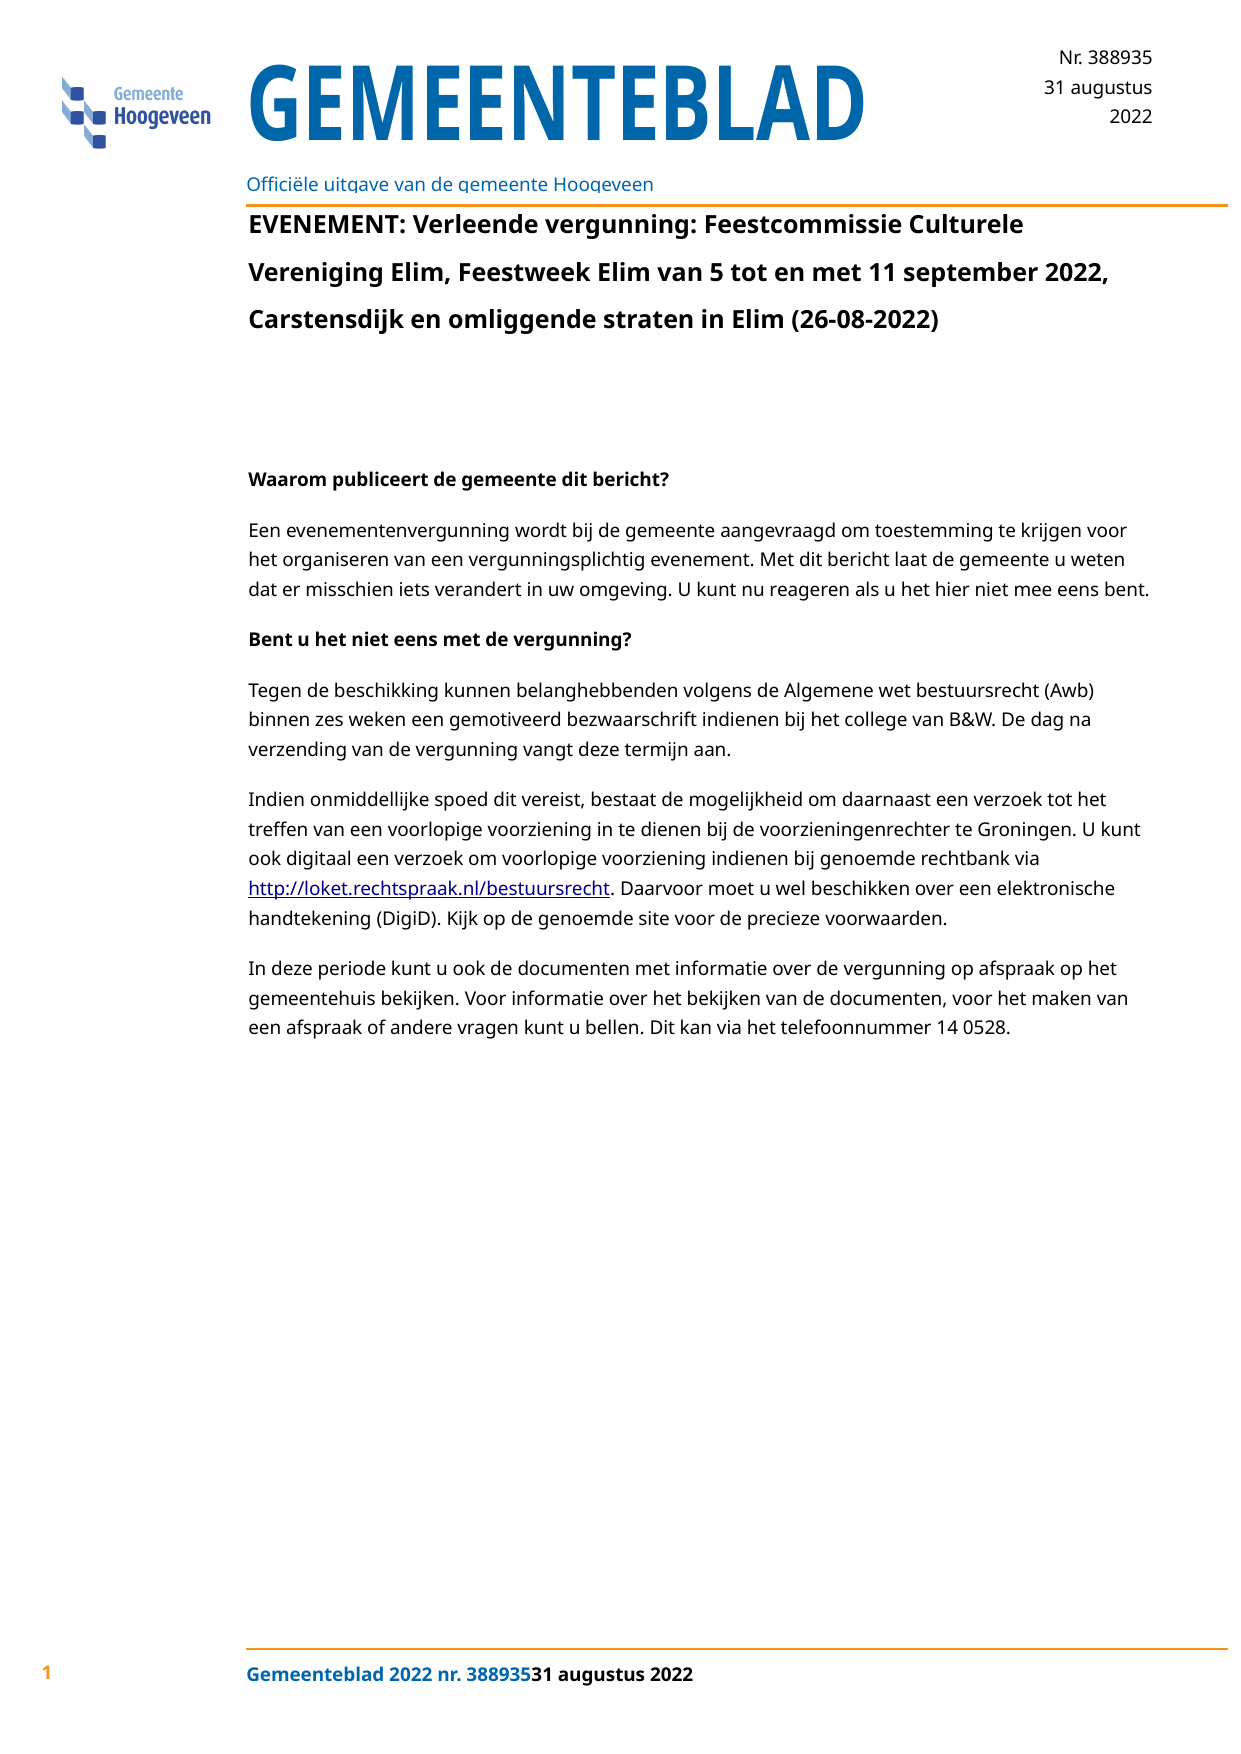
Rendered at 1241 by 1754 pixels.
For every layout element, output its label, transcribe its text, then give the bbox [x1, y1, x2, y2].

text Waarom publiceert de gemeente dit bericht? [248, 466, 1152, 492]
text EVENEMENT: Verleende vergunning: Feestcommissie Culturele Vereniging Elim, Feestweek Elim van 5 tot en met 11 september 2022, Carstensdijk en omliggende straten in Elim (26-08-2022) [248, 207, 1152, 336]
text Indien onmiddellijke spoed dit vereist, bestaat de mogelijkheid om daarnaast een verzoek tot het treffen van een voorlopige voorziening in te dienen bij de voorzieningenrechter te Groningen. U kunt ook digitaal een verzoek om voorlopige voorziening indienen bij genoemde rechtbank via http://loket.rechtspraak.nl/bestuursrecht. Daarvoor moet u wel beschikken over een elektronische handtekening (DigiD). Kijk op de genoemde site voor de precieze voorwaarden. [248, 786, 1152, 930]
text Tegen de beschikking kunnen belanghebbenden volgens de Algemene wet bestuursrecht (Awb) binnen zes weken een gemotiveerd bezwaarschrift indienen bij het college van B&W. De dag na verzending van de vergunning vangt deze termijn aan. [248, 677, 1152, 762]
picture [41, 47, 231, 172]
text Een evenementenvergunning wordt bij de gemeente aangevraagd om toestemming te krijgen voor het organiseren van een vergunningsplichtig evenement. Met dit bericht laat de gemeente u weten dat er misschien iets verandert in uw omgeving. U kunt nu reageren als u het hier niet mee eens bent. [248, 517, 1152, 602]
text In deze periode kunt u ook de documenten met informatie over de vergunning op afspraak op het gemeentehuis bekijken. Voor informatie over het bekijken van de documenten, voor het maken van een afspraak of andere vragen kunt u bellen. Dit kan via het telefoonnummer 14 0528. [248, 955, 1152, 1040]
text Bent u het niet eens met de vergunning? [248, 626, 1152, 652]
